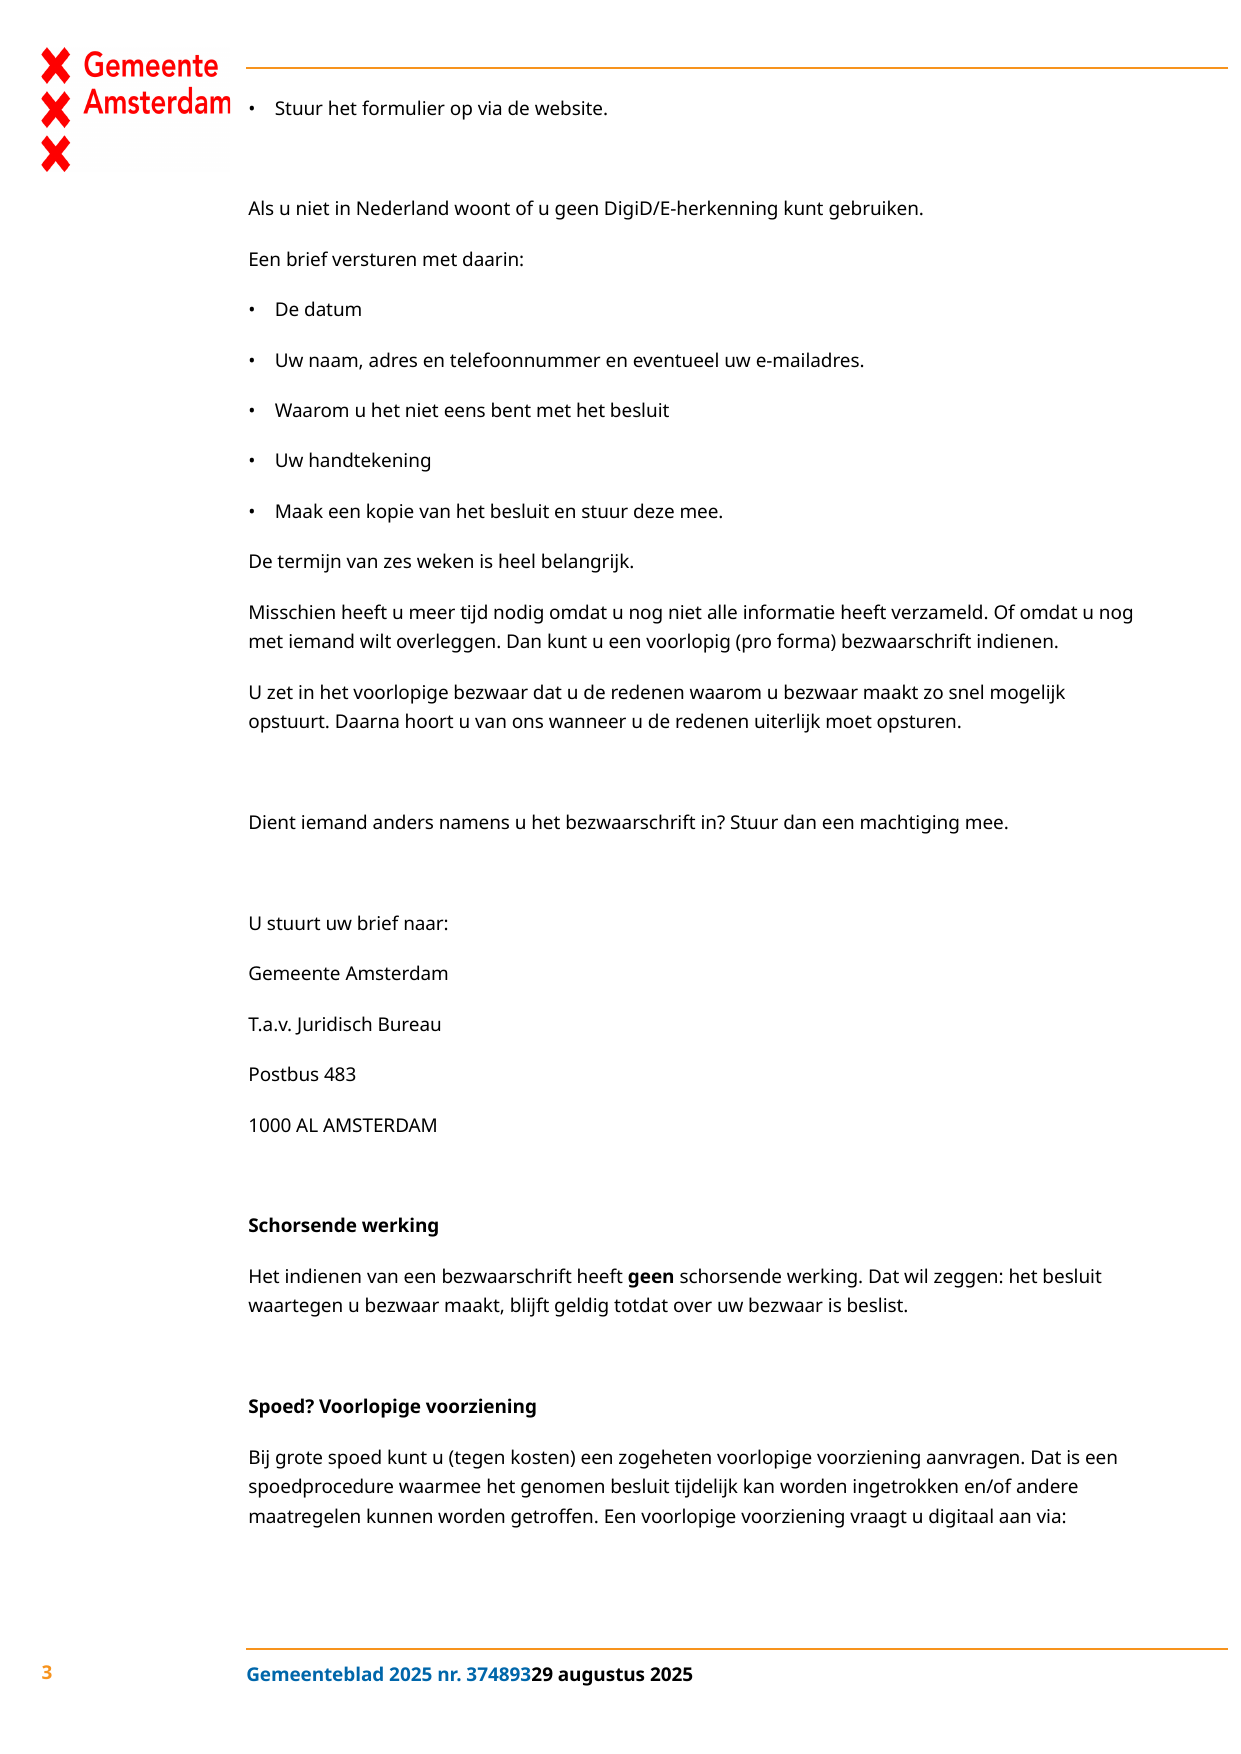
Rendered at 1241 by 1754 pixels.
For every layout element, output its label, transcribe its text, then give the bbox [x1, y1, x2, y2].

text Schorsende werking [248, 1213, 1152, 1238]
text Gemeente Amsterdam [248, 961, 1152, 986]
text • De datum [248, 296, 1152, 322]
text 1000 AL AMSTERDAM [248, 1112, 1152, 1138]
picture [41, 47, 231, 172]
text Postbus 483 [248, 1061, 1152, 1087]
text • Uw naam, adres en telefoonnummer en eventueel uw e-mailadres. [248, 347, 1152, 373]
text Het indienen van een bezwaarschrift heeft geen schorsende werking. Dat wil zeggen: het besluit waartegen u bezwaar maakt, blijft geldig totdat over uw bezwaar is beslist. [248, 1263, 1152, 1318]
text • Waarom u het niet eens bent met het besluit [248, 397, 1152, 423]
text U stuurt uw brief naar: [248, 910, 1152, 936]
text Misschien heeft u meer tijd nodig omdat u nog niet alle informatie heeft verzameld. Of omdat u nog met iemand wilt overleggen. Dan kunt u een voorlopig (pro forma) bezwaarschrift indienen. [248, 599, 1152, 654]
text • Stuur het formulier op via de website. [248, 95, 1152, 121]
text De termijn van zes weken is heel belangrijk. [248, 548, 1152, 574]
text T.a.v. Juridisch Bureau [248, 1011, 1152, 1037]
text Dient iemand anders namens u het bezwaarschrift in? Stuur dan een machtiging mee. [248, 809, 1152, 835]
text Spoed? Voorlopige voorziening [248, 1393, 1152, 1419]
text Een brief versturen met daarin: [248, 246, 1152, 272]
text U zet in het voorlopige bezwaar dat u de redenen waarom u bezwaar maakt zo snel mogelijk opstuurt. Daarna hoort u van ons wanneer u de redenen uiterlijk moet opsturen. [248, 679, 1152, 734]
text • Maak een kopie van het besluit en stuur deze mee. [248, 498, 1152, 524]
text Bij grote spoed kunt u (tegen kosten) een zogeheten voorlopige voorziening aanvragen. Dat is een spoedprocedure waarmee het genomen besluit tijdelijk kan worden ingetrokken en/of andere maatregelen kunnen worden getroffen. Een voorlopige voorziening vraagt u digitaal aan via: [248, 1444, 1152, 1529]
text • Uw handtekening [248, 448, 1152, 473]
text Als u niet in Nederland woont of u geen DigiD/E-herkenning kunt gebruiken. [248, 196, 1152, 221]
